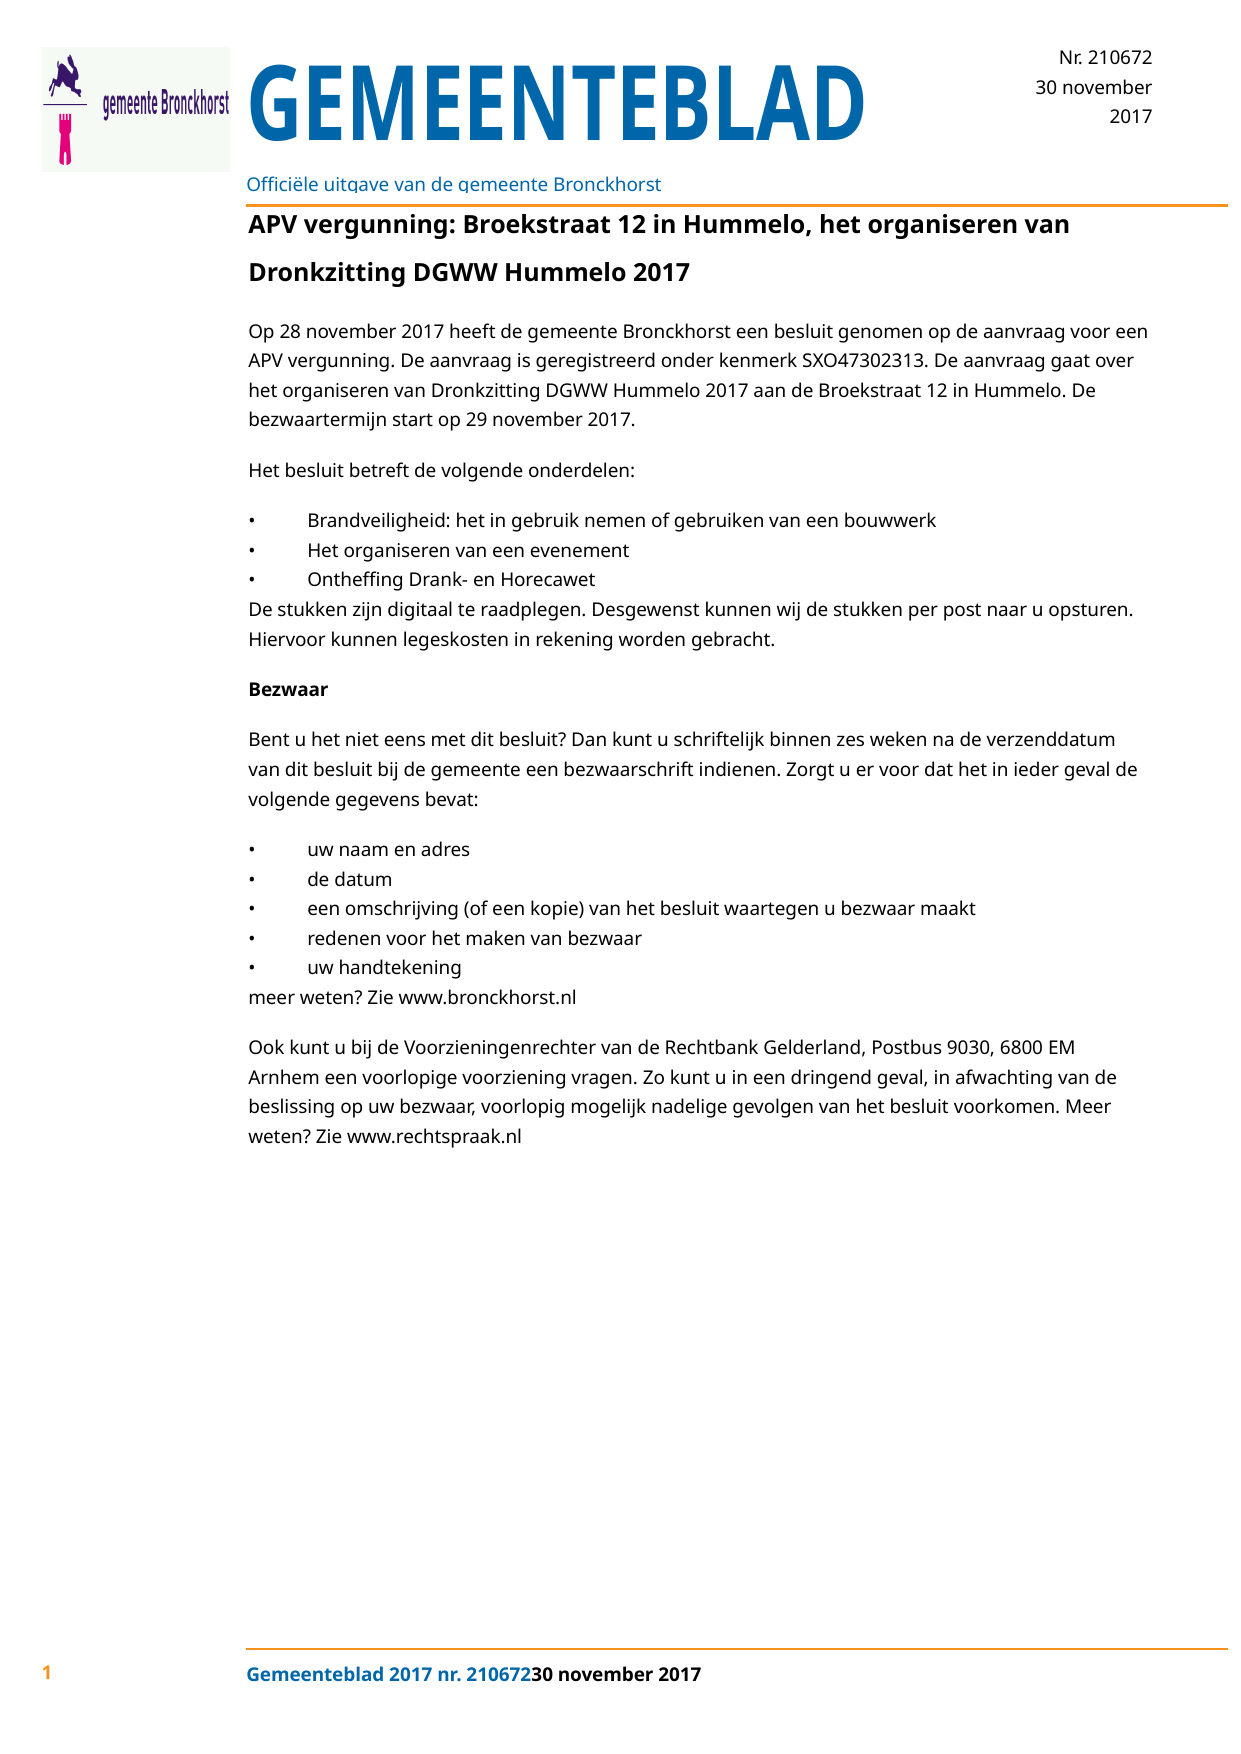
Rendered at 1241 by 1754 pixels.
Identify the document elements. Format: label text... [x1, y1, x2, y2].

text meer weten? Zie www.bronckhorst.nl [248, 984, 1152, 1010]
list uw handtekening [248, 954, 1152, 980]
text Ook kunt u bij de Voorzieningenrechter van de Rechtbank Gelderland, Postbus 9030, 6800 EM Arnhem een voorlopige voorziening vragen. Zo kunt u in een dringend geval, in afwachting van de beslissing op uw bezwaar, voorlopig mogelijk nadelige gevolgen van het besluit voorkomen. Meer weten? Zie www.rechtspraak.nl [248, 1034, 1152, 1149]
text APV vergunning: Broekstraat 12 in Hummelo, het organiseren van Dronkzitting DGWW Hummelo 2017 [248, 207, 1152, 288]
list Het organiseren van een evenement [248, 537, 1152, 563]
list de datum [248, 866, 1152, 892]
text Bent u het niet eens met dit besluit? Dan kunt u schriftelijk binnen zes weken na de verzenddatum van dit besluit bij de gemeente een bezwaarschrift indienen. Zorgt u er voor dat het in ieder geval de volgende gegevens bevat: [248, 727, 1152, 812]
list een omschrijving (of een kopie) van het besluit waartegen u bezwaar maakt [248, 895, 1152, 921]
list Brandveiligheid: het in gebruik nemen of gebruiken van een bouwwerk [248, 507, 1152, 533]
picture [41, 47, 231, 172]
text Bezwaar [248, 676, 1152, 702]
list uw naam en adres [248, 836, 1152, 862]
list redenen voor het maken van bezwaar [248, 925, 1152, 951]
text Het besluit betreft de volgende onderdelen: [248, 457, 1152, 483]
list Ontheffing Drank- en Horecawet [248, 567, 1152, 592]
text De stukken zijn digitaal te raadplegen. Desgewenst kunnen wij de stukken per post naar u opsturen. Hiervoor kunnen legeskosten in rekening worden gebracht. [248, 596, 1152, 652]
text Op 28 november 2017 heeft de gemeente Bronckhorst een besluit genomen op de aanvraag voor een APV vergunning. De aanvraag is geregistreerd onder kenmerk SXO47302313. De aanvraag gaat over het organiseren van Dronkzitting DGWW Hummelo 2017 aan de Broekstraat 12 in Hummelo. De bezwaartermijn start op 29 november 2017. [248, 318, 1152, 432]
